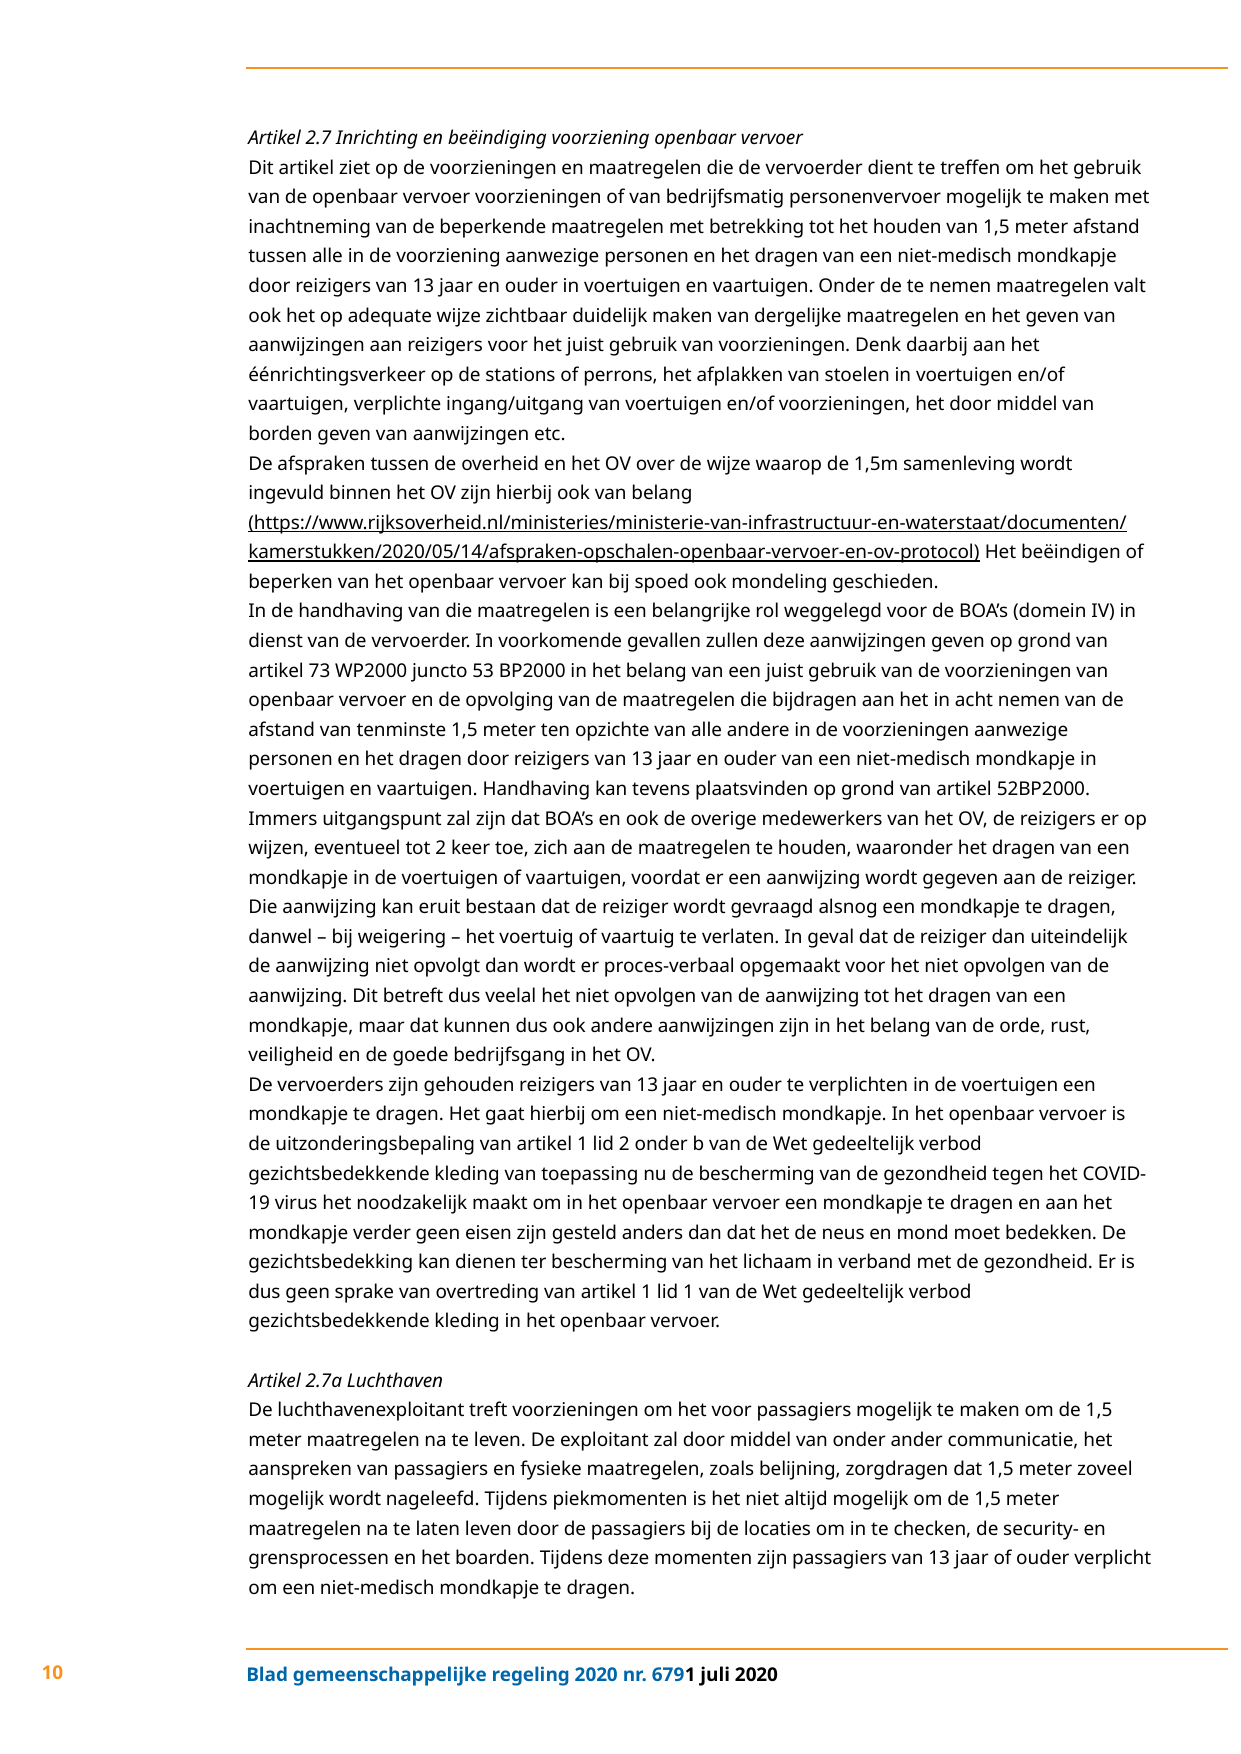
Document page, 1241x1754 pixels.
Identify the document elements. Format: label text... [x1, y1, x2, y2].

text De afspraken tussen de overheid en het OV over de wijze waarop de 1,5m samenleving wordt ingevuld binnen het OV zijn hierbij ook van belang (https://www.rijksoverheid.nl/ministeries/ministerie-van-infrastructuur-en-waterstaat/documenten/kamerstukken/2020/05/14/afspraken-opschalen-openbaar-vervoer-en-ov-protocol) Het beëindigen of beperken van het openbaar vervoer kan bij spoed ook mondeling geschieden. [248, 450, 1152, 594]
text Immers uitgangspunt zal zijn dat BOA’s en ook de overige medewerkers van het OV, de reizigers er op wijzen, eventueel tot 2 keer toe, zich aan de maatregelen te houden, waaronder het dragen van een mondkapje in de voertuigen of vaartuigen, voordat er een aanwijzing wordt gegeven aan de reiziger. Die aanwijzing kan eruit bestaan dat de reiziger wordt gevraagd alsnog een mondkapje te dragen, danwel – bij weigering – het voertuig of vaartuig te verlaten. In geval dat de reiziger dan uiteindelijk de aanwijzing niet opvolgt dan wordt er proces-verbaal opgemaakt voor het niet opvolgen van de aanwijzing. Dit betreft dus veelal het niet opvolgen van de aanwijzing tot het dragen van een mondkapje, maar dat kunnen dus ook andere aanwijzingen zijn in het belang van de orde, rust, veiligheid en de goede bedrijfsgang in het OV. [248, 805, 1152, 1067]
text In de handhaving van die maatregelen is een belangrijke rol weggelegd voor de BOA’s (domein IV) in dienst van de vervoerder. In voorkomende gevallen zullen deze aanwijzingen geven op grond van artikel 73 WP2000 juncto 53 BP2000 in het belang van een juist gebruik van de voorzieningen van openbaar vervoer en de opvolging van de maatregelen die bijdragen aan het in acht nemen van de afstand van tenminste 1,5 meter ten opzichte van alle andere in de voorzieningen aanwezige personen en het dragen door reizigers van 13 jaar en ouder van een niet-medisch mondkapje in voertuigen en vaartuigen. Handhaving kan tevens plaatsvinden op grond van artikel 52BP2000. [248, 598, 1152, 801]
text De luchthavenexploitant treft voorzieningen om het voor passagiers mogelijk te maken om de 1,5 meter maatregelen na te leven. De exploitant zal door middel van onder ander communicatie, het aanspreken van passagiers en fysieke maatregelen, zoals belijning, zorgdragen dat 1,5 meter zoveel mogelijk wordt nageleefd. Tijdens piekmomenten is het niet altijd mogelijk om de 1,5 meter maatregelen na te laten leven door de passagiers bij de locaties om in te checken, de security- en grensprocessen en het boarden. Tijdens deze momenten zijn passagiers van 13 jaar of ouder verplicht om een niet-medisch mondkapje te dragen. [248, 1396, 1152, 1600]
text Artikel 2.7a Luchthaven [248, 1367, 1152, 1393]
text Artikel 2.7 Inrichting en beëindiging voorziening openbaar vervoer [248, 124, 1152, 150]
text De vervoerders zijn gehouden reizigers van 13 jaar en ouder te verplichten in de voertuigen een mondkapje te dragen. Het gaat hierbij om een niet-medisch mondkapje. In het openbaar vervoer is de uitzonderingsbepaling van artikel 1 lid 2 onder b van de Wet gedeeltelijk verbod gezichtsbedekkende kleding van toepassing nu de bescherming van de gezondheid tegen het COVID-19 virus het noodzakelijk maakt om in het openbaar vervoer een mondkapje te dragen en aan het mondkapje verder geen eisen zijn gesteld anders dan dat het de neus en mond moet bedekken. De gezichtsbedekking kan dienen ter bescherming van het lichaam in verband met de gezondheid. Er is dus geen sprake van overtreding van artikel 1 lid 1 van de Wet gedeeltelijk verbod gezichtsbedekkende kleding in het openbaar vervoer. [248, 1071, 1152, 1333]
picture [41, 47, 231, 172]
text Dit artikel ziet op de voorzieningen en maatregelen die de vervoerder dient te treffen om het gebruik van de openbaar vervoer voorzieningen of van bedrijfsmatig personenvervoer mogelijk te maken met inachtneming van de beperkende maatregelen met betrekking tot het houden van 1,5 meter afstand tussen alle in de voorziening aanwezige personen en het dragen van een niet-medisch mondkapje door reizigers van 13 jaar en ouder in voertuigen en vaartuigen. Onder de te nemen maatregelen valt ook het op adequate wijze zichtbaar duidelijk maken van dergelijke maatregelen en het geven van aanwijzingen aan reizigers voor het juist gebruik van voorzieningen. Denk daarbij aan het éénrichtingsverkeer op de stations of perrons, het afplakken van stoelen in voertuigen en/of vaartuigen, verplichte ingang/uitgang van voertuigen en/of voorzieningen, het door middel van borden geven van aanwijzingen etc. [248, 154, 1152, 446]
